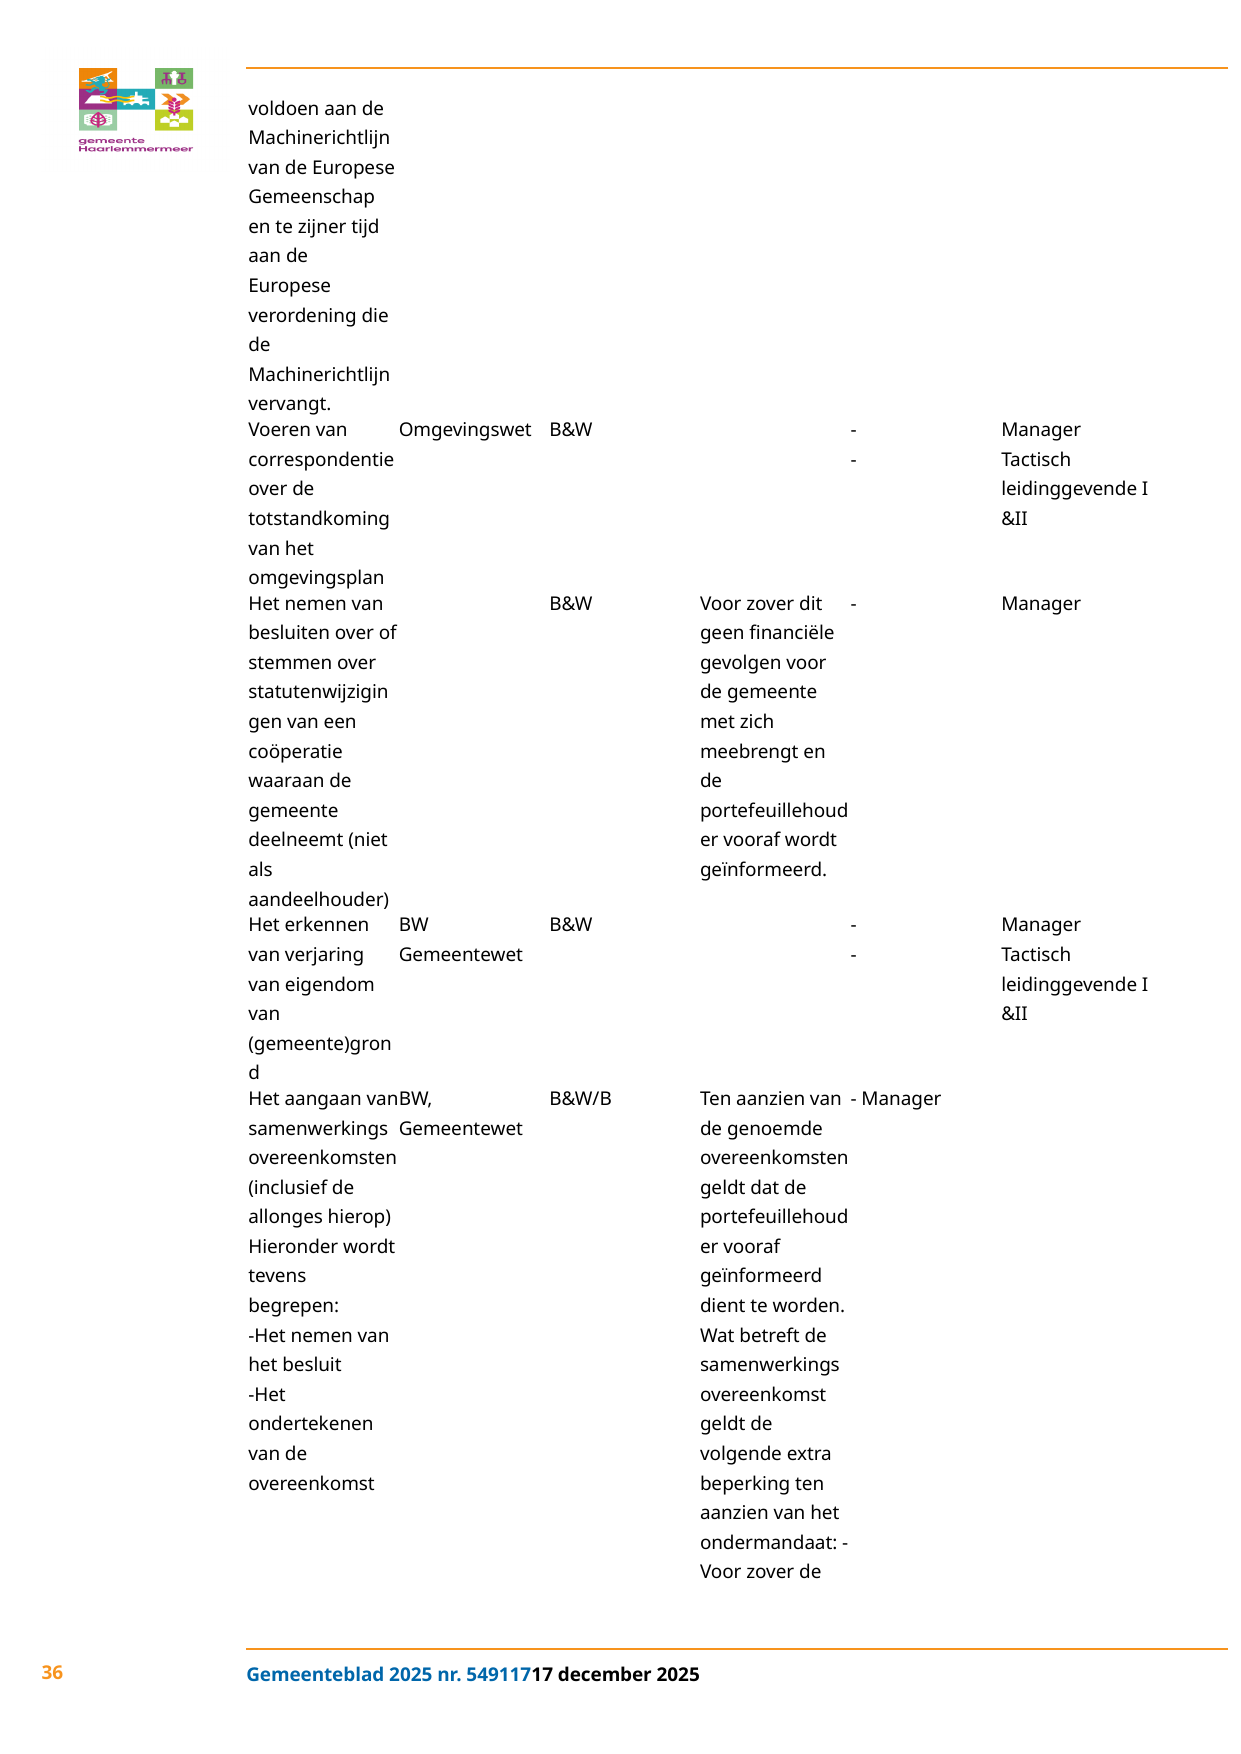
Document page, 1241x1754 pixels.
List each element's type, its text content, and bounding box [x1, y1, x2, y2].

table_cell B&W [549, 912, 700, 1085]
table_cell Omgevingswet [399, 416, 549, 590]
table_header [1001, 95, 1152, 416]
table_cell [700, 416, 850, 590]
table_cell - - [850, 416, 1001, 590]
table_header [399, 95, 549, 416]
table_cell B&W/B [549, 1085, 700, 1584]
table_cell Het aangaan van samenwerkingsovereenkomsten (inclusief de allonges hierop) Hieronder wordt tevens begrepen: -Het nemen van het besluit -Het ondertekenen van de overeenkomst [248, 1085, 398, 1584]
table_cell Het nemen van besluiten over of stemmen over statutenwijzigingen van een coöperatie waaraan de gemeente deelneemt (niet als aandeelhouder) [248, 590, 398, 912]
table_cell [399, 590, 549, 912]
table_cell B&W [549, 416, 700, 590]
table_header - - [850, 95, 1001, 416]
table_cell Voor zover dit geen financiële gevolgen voor de gemeente met zich meebrengt en de portefeuillehouder vooraf wordt geïnformeerd. [700, 590, 850, 912]
table_cell BW Gemeentewet [399, 912, 549, 1085]
table_cell Manager [1001, 590, 1152, 912]
picture [41, 47, 231, 172]
table_header [549, 95, 700, 416]
table_cell - Manager [850, 1085, 1152, 1584]
table_cell Het erkennen van verjaring van eigendom van (gemeente)grond [248, 912, 398, 1085]
table_cell B&W [549, 590, 700, 912]
table_cell - [850, 590, 1001, 912]
table_header [700, 95, 850, 416]
table_cell Manager Tactisch leidinggevende I &II [1001, 416, 1152, 590]
table_cell BW, Gemeentewet [399, 1085, 549, 1584]
table_cell Manager Tactisch leidinggevende I &II [1001, 912, 1152, 1085]
table_cell Ten aanzien van de genoemde overeenkomsten geldt dat de portefeuillehouder vooraf geïnformeerd dient te worden. Wat betreft de samenwerkingsovereenkomst geldt de volgende extra beperking ten aanzien van het ondermandaat: - Voor zover de [700, 1085, 850, 1584]
table_header voldoen aan de Machinerichtlijn van de Europese Gemeenschap en te zijner tijd aan de Europese verordening die de Machinerichtlijn vervangt. [248, 95, 398, 416]
table_cell Voeren van correspondentie over de totstandkoming van het omgevingsplan [248, 416, 398, 590]
table_cell [700, 912, 850, 1085]
table_cell - - [850, 912, 1001, 1085]
